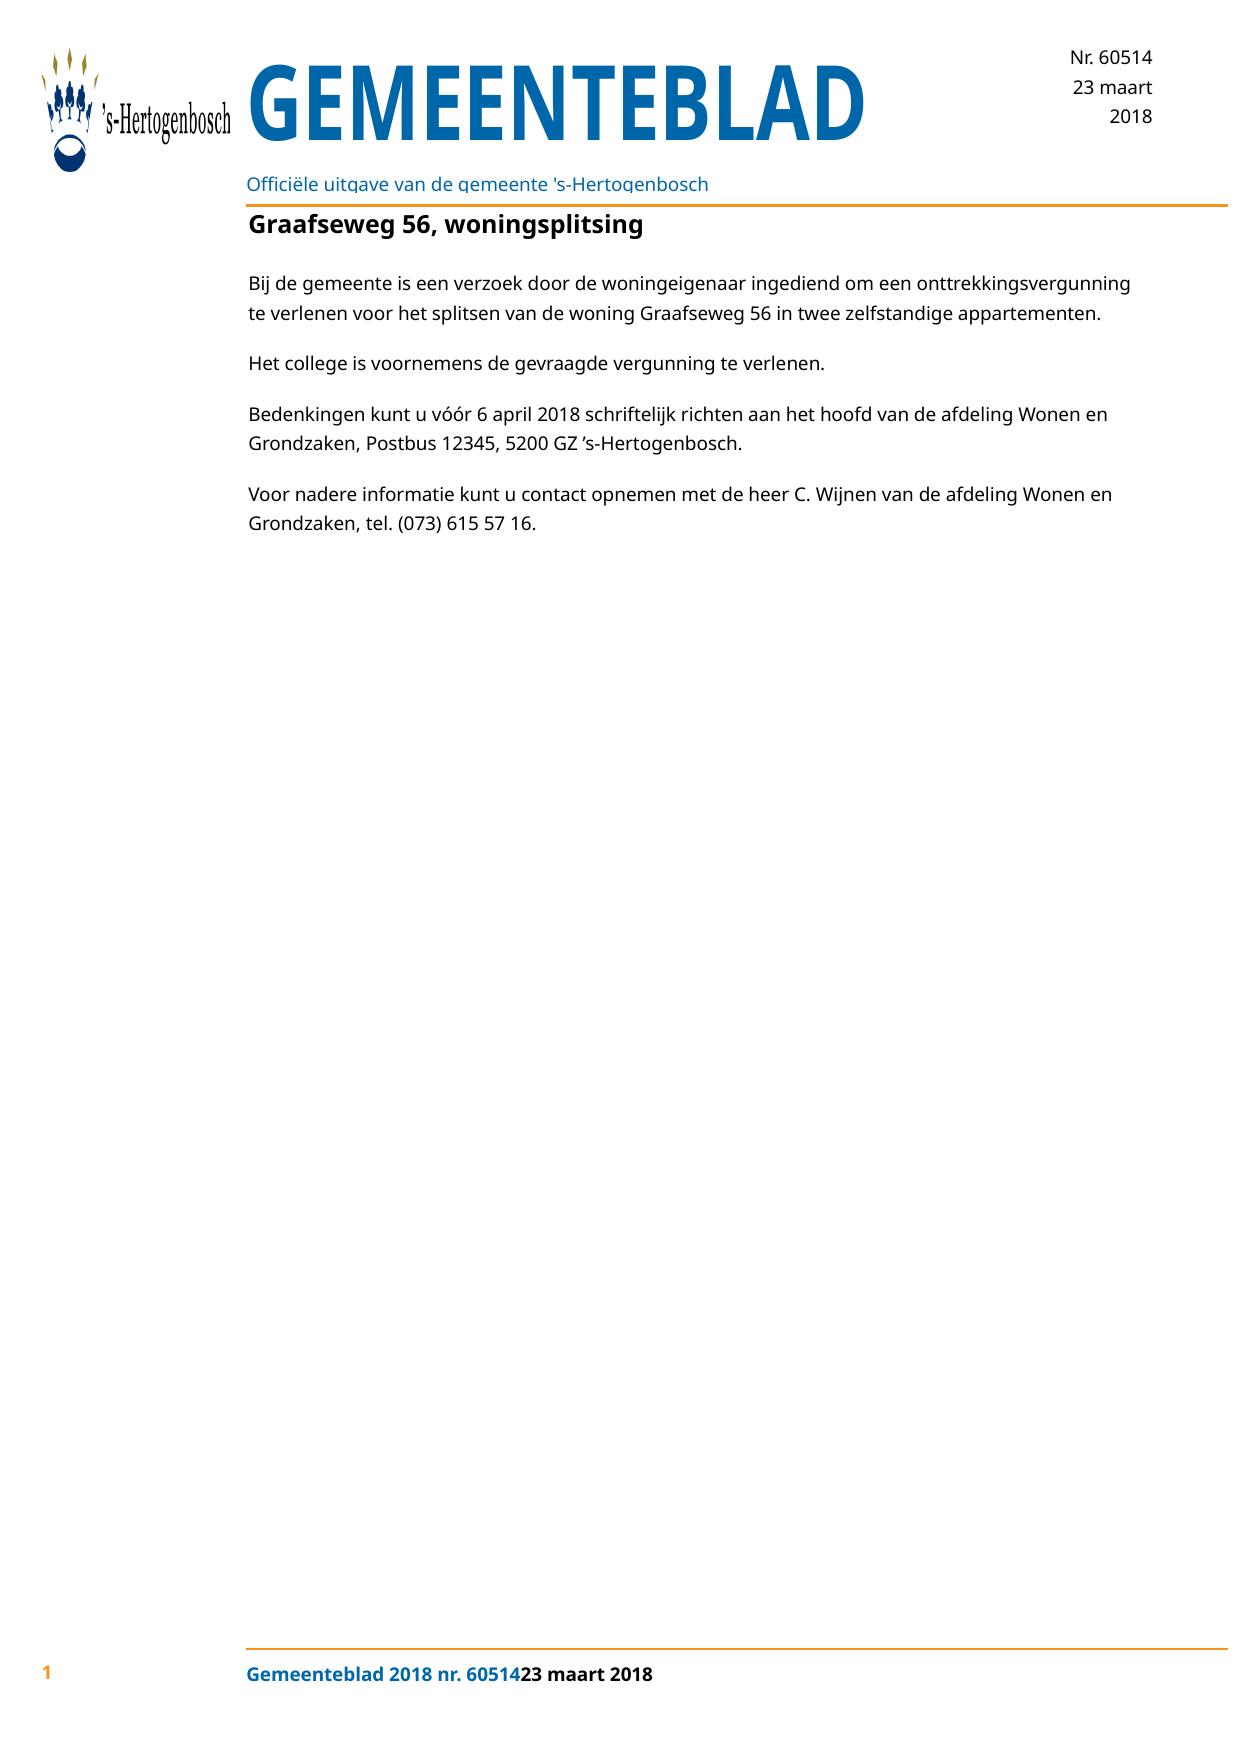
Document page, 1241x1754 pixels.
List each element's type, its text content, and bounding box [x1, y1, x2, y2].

text Graafseweg 56, woningsplitsing [248, 207, 1152, 241]
text Bij de gemeente is een verzoek door de woningeigenaar ingediend om een onttrekkingsvergunning te verlenen voor het splitsen van de woning Graafseweg 56 in twee zelfstandige appartementen. [248, 270, 1152, 326]
text Het college is voornemens de gevraagde vergunning te verlenen. [248, 350, 1152, 376]
picture [41, 47, 231, 172]
text Voor nadere informatie kunt u contact opnemen met de heer C. Wijnen van de afdeling Wonen en Grondzaken, tel. (073) 615 57 16. [248, 481, 1152, 536]
text Bedenkingen kunt u vóór 6 april 2018 schriftelijk richten aan het hoofd van de afdeling Wonen en Grondzaken, Postbus 12345, 5200 GZ ’s-Hertogenbosch. [248, 401, 1152, 456]
